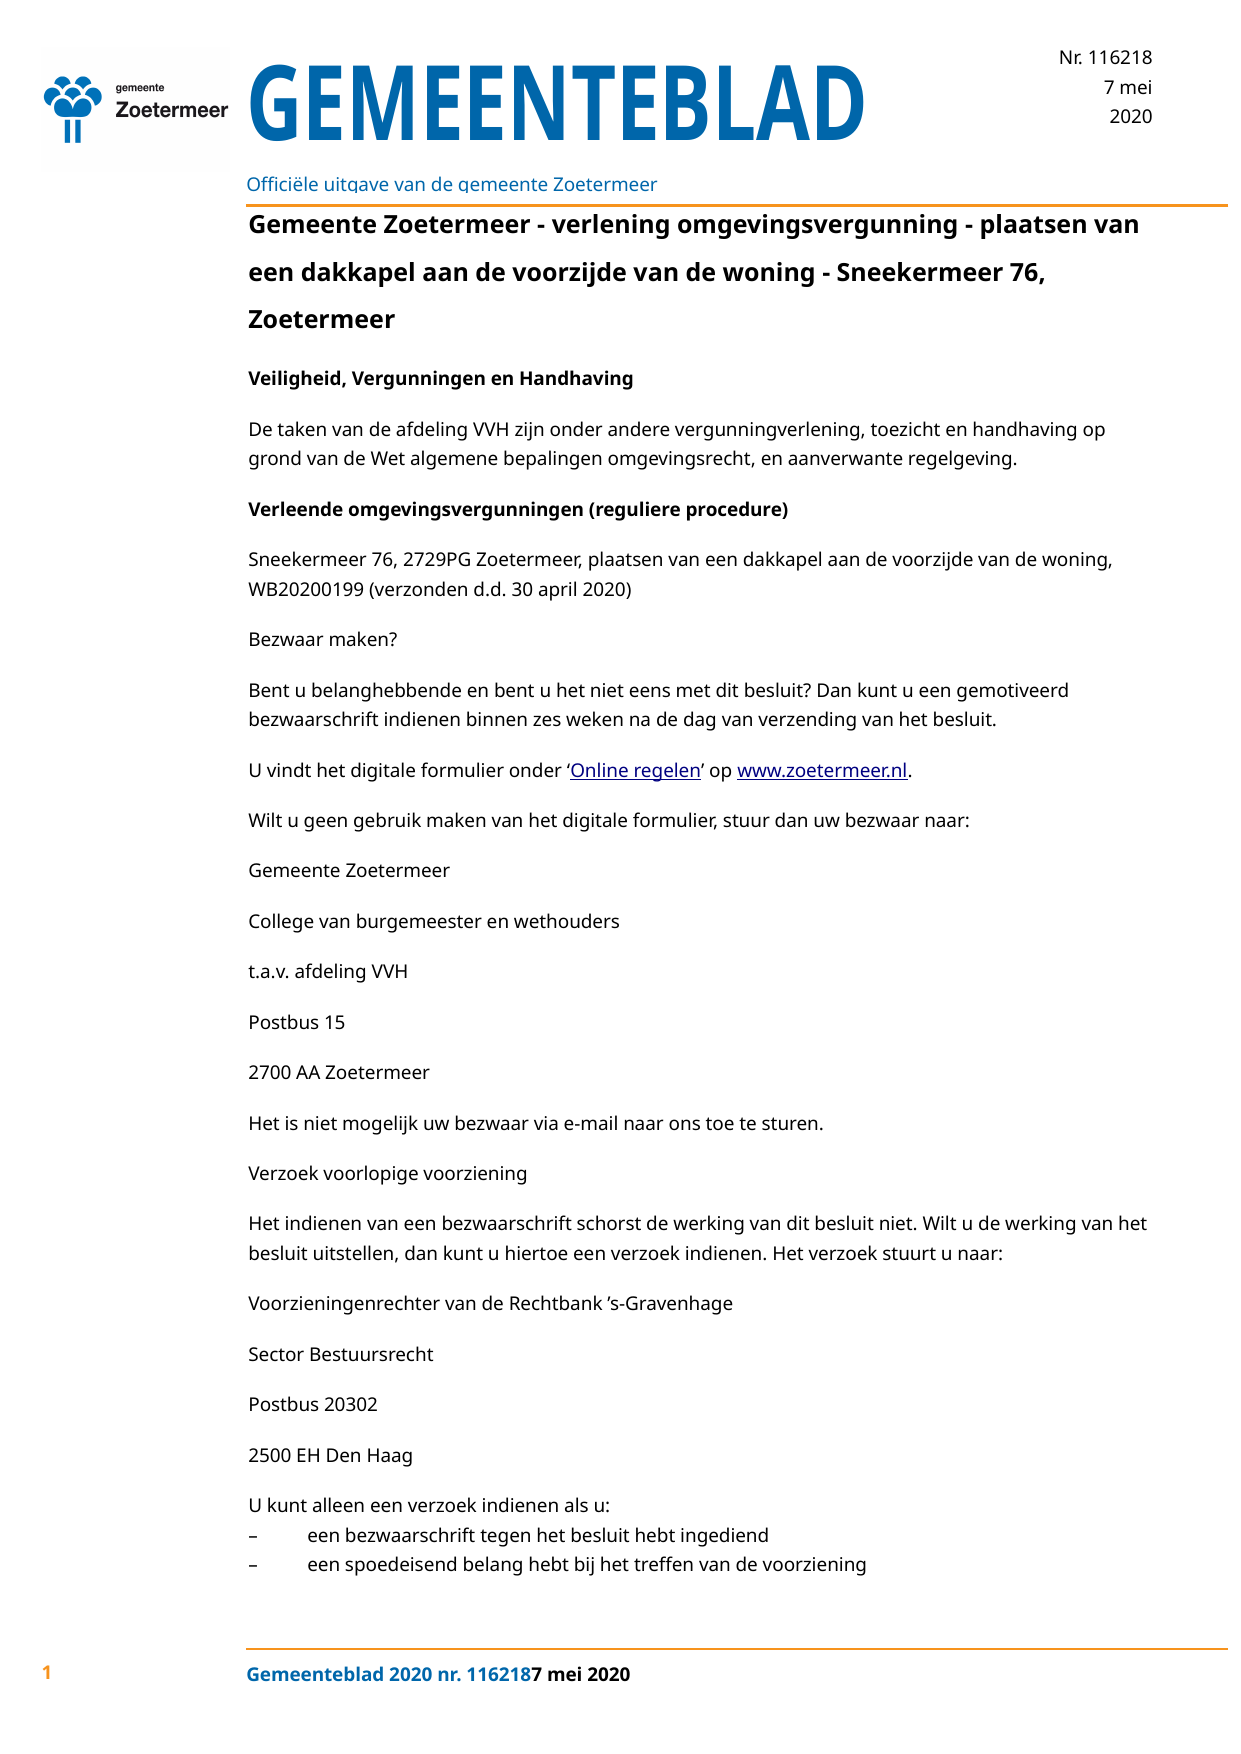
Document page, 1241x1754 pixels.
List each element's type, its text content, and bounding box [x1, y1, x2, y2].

text Voorzieningenrechter van de Rechtbank ’s-Gravenhage [248, 1291, 1152, 1316]
text Postbus 20302 [248, 1391, 1152, 1417]
text Verleende omgevingsvergunningen (reguliere procedure) [248, 496, 1152, 522]
picture [41, 47, 231, 172]
text Gemeente Zoetermeer - verlening omgevingsvergunning - plaatsen van een dakkapel aan de voorzijde van de woning - Sneekermeer 76, Zoetermeer [248, 207, 1152, 336]
text De taken van de afdeling VVH zijn onder andere vergunningverlening, toezicht en handhaving op grond van de Wet algemene bepalingen omgevingsrecht, en aanverwante regelgeving. [248, 416, 1152, 471]
text Postbus 15 [248, 1009, 1152, 1034]
list een spoedeisend belang hebt bij het treffen van de voorziening [248, 1551, 1152, 1577]
text Sector Bestuursrecht [248, 1341, 1152, 1367]
text Bent u belanghebbende en bent u het niet eens met dit besluit? Dan kunt u een gemotiveerd bezwaarschrift indienen binnen zes weken na de dag van verzending van het besluit. [248, 677, 1152, 732]
text Bezwaar maken? [248, 626, 1152, 652]
text Sneekermeer 76, 2729PG Zoetermeer, plaatsen van een dakkapel aan de voorzijde van de woning, WB20200199 (verzonden d.d. 30 april 2020) [248, 546, 1152, 602]
text Gemeente Zoetermeer [248, 858, 1152, 883]
text Het is niet mogelijk uw bezwaar via e-mail naar ons toe te sturen. [248, 1110, 1152, 1135]
text Wilt u geen gebruik maken van het digitale formulier, stuur dan uw bezwaar naar: [248, 807, 1152, 833]
text College van burgemeester en wethouders [248, 908, 1152, 934]
text Het indienen van een bezwaarschrift schorst de werking van dit besluit niet. Wilt u de werking van het besluit uitstellen, dan kunt u hiertoe een verzoek indienen. Het verzoek stuurt u naar: [248, 1211, 1152, 1266]
text U kunt alleen een verzoek indienen als u: [248, 1492, 1152, 1518]
text Verzoek voorlopige voorziening [248, 1160, 1152, 1186]
text t.a.v. afdeling VVH [248, 958, 1152, 984]
text 2500 EH Den Haag [248, 1442, 1152, 1467]
text U vindt het digitale formulier onder ‘Online regelen’ op www.zoetermeer.nl. [248, 757, 1152, 782]
text Veiligheid, Vergunningen en Handhaving [248, 366, 1152, 391]
list een bezwaarschrift tegen het besluit hebt ingediend [248, 1522, 1152, 1547]
text 2700 AA Zoetermeer [248, 1059, 1152, 1085]
